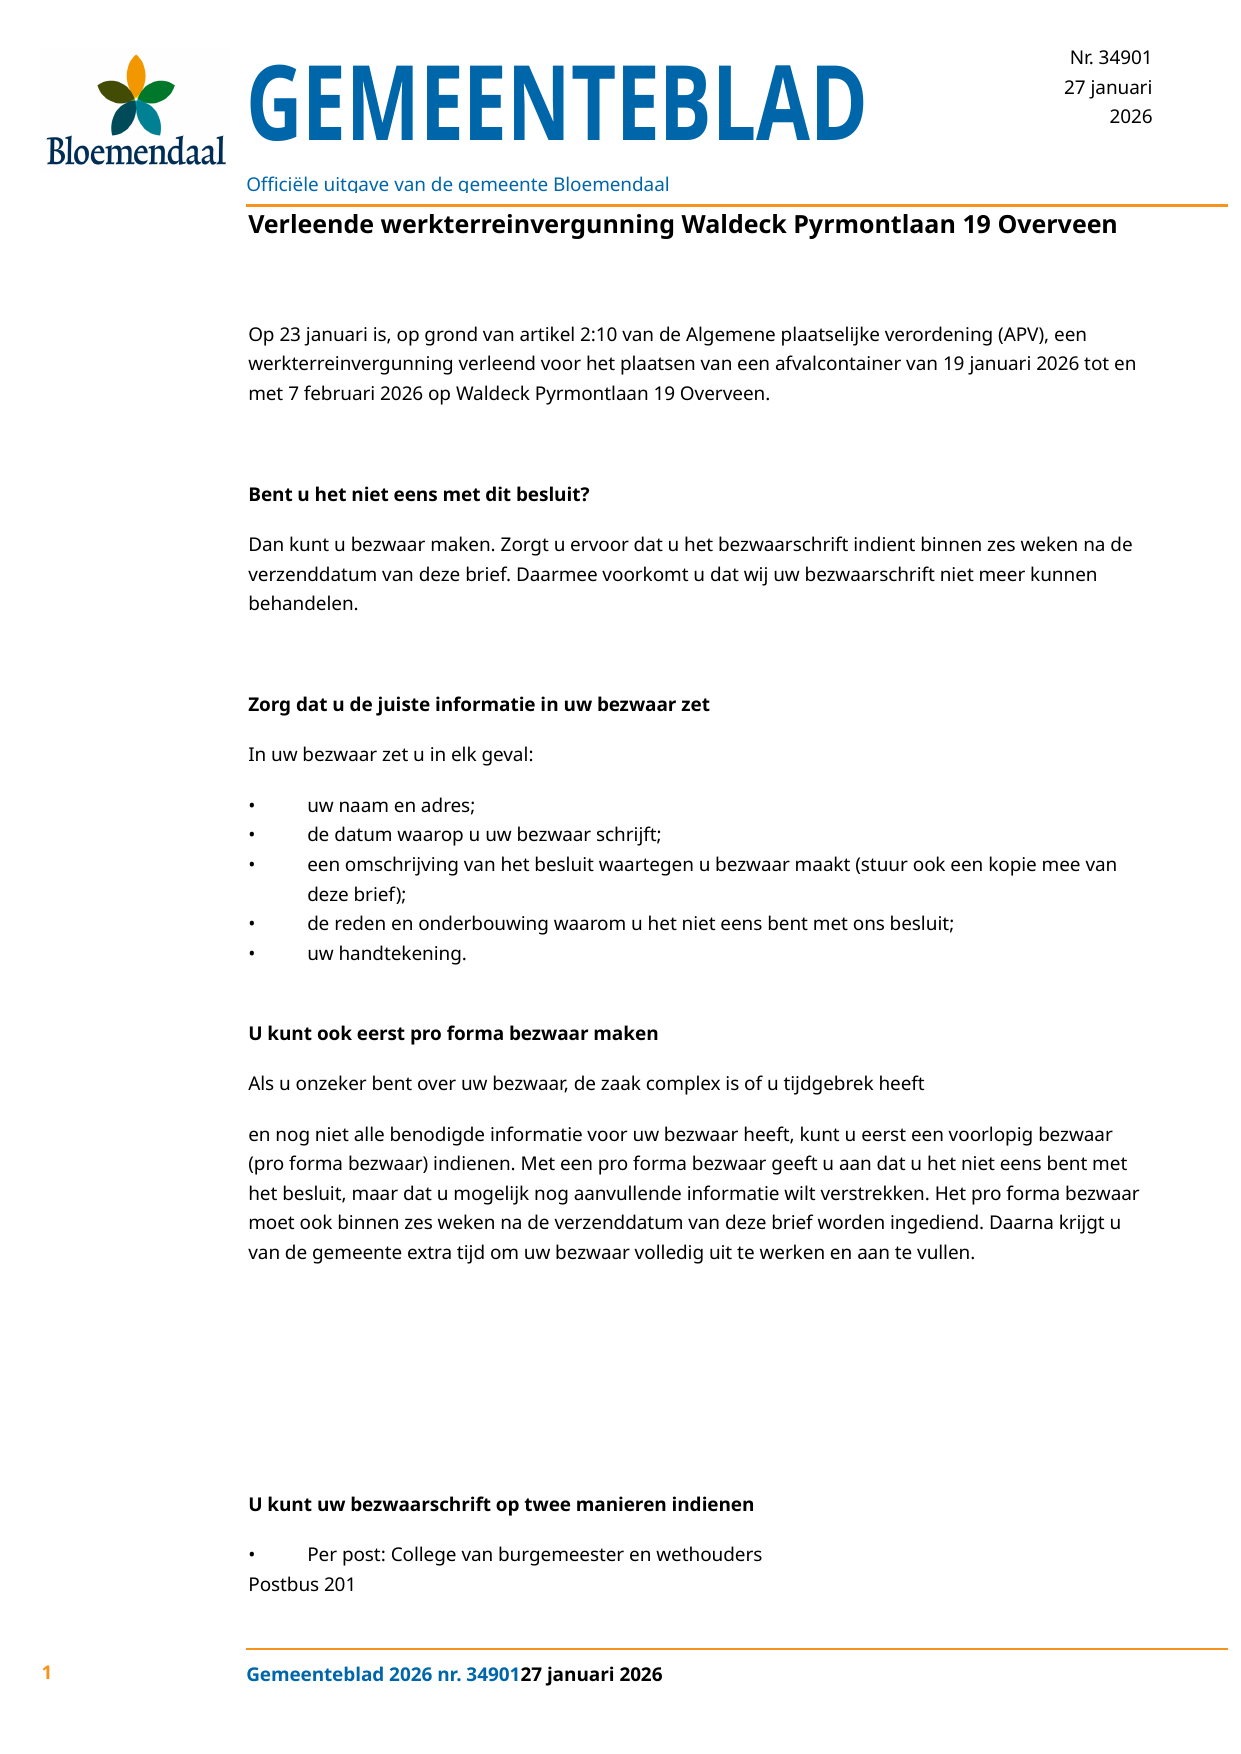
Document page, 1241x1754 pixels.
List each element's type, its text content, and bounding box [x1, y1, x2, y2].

list uw handtekening. [248, 940, 1152, 966]
list de reden en onderbouwing waarom u het niet eens bent met ons besluit; [248, 910, 1152, 936]
text Bent u het niet eens met dit besluit? [248, 481, 1152, 506]
list een omschrijving van het besluit waartegen u bezwaar maakt (stuur ook een kopie mee van deze brief); [248, 851, 1152, 906]
text U kunt uw bezwaarschrift op twee manieren indienen [248, 1491, 1152, 1517]
text Verleende werkterreinvergunning Waldeck Pyrmontlaan 19 Overveen [248, 207, 1152, 241]
text Als u onzeker bent over uw bezwaar, de zaak complex is of u tijdgebrek heeft [248, 1070, 1152, 1096]
text Postbus 201 [248, 1571, 1152, 1597]
list de datum waarop u uw bezwaar schrijft; [248, 822, 1152, 847]
text Dan kunt u bezwaar maken. Zorgt u ervoor dat u het bezwaarschrift indient binnen zes weken na de verzenddatum van deze brief. Daarmee voorkomt u dat wij uw bezwaarschrift niet meer kunnen behandelen. [248, 531, 1152, 616]
text en nog niet alle benodigde informatie voor uw bezwaar heeft, kunt u eerst een voorlopig bezwaar (pro forma bezwaar) indienen. Met een pro forma bezwaar geeft u aan dat u het niet eens bent met het besluit, maar dat u mogelijk nog aanvullende informatie wilt verstrekken. Het pro forma bezwaar moet ook binnen zes weken na de verzenddatum van deze brief worden ingediend. Daarna krijgt u van de gemeente extra tijd om uw bezwaar volledig uit te werken en aan te vullen. [248, 1121, 1152, 1265]
list uw naam en adres; [248, 792, 1152, 818]
text U kunt ook eerst pro forma bezwaar maken [248, 1020, 1152, 1046]
text In uw bezwaar zet u in elk geval: [248, 742, 1152, 767]
text Zorg dat u de juiste informatie in uw bezwaar zet [248, 691, 1152, 717]
list Per post: College van burgemeester en wethouders [248, 1542, 1152, 1567]
picture [41, 47, 231, 172]
text Op 23 januari is, op grond van artikel 2:10 van de Algemene plaatselijke verordening (APV), een werkterreinvergunning verleend voor het plaatsen van een afvalcontainer van 19 januari 2026 tot en met 7 februari 2026 op Waldeck Pyrmontlaan 19 Overveen. [248, 321, 1152, 406]
